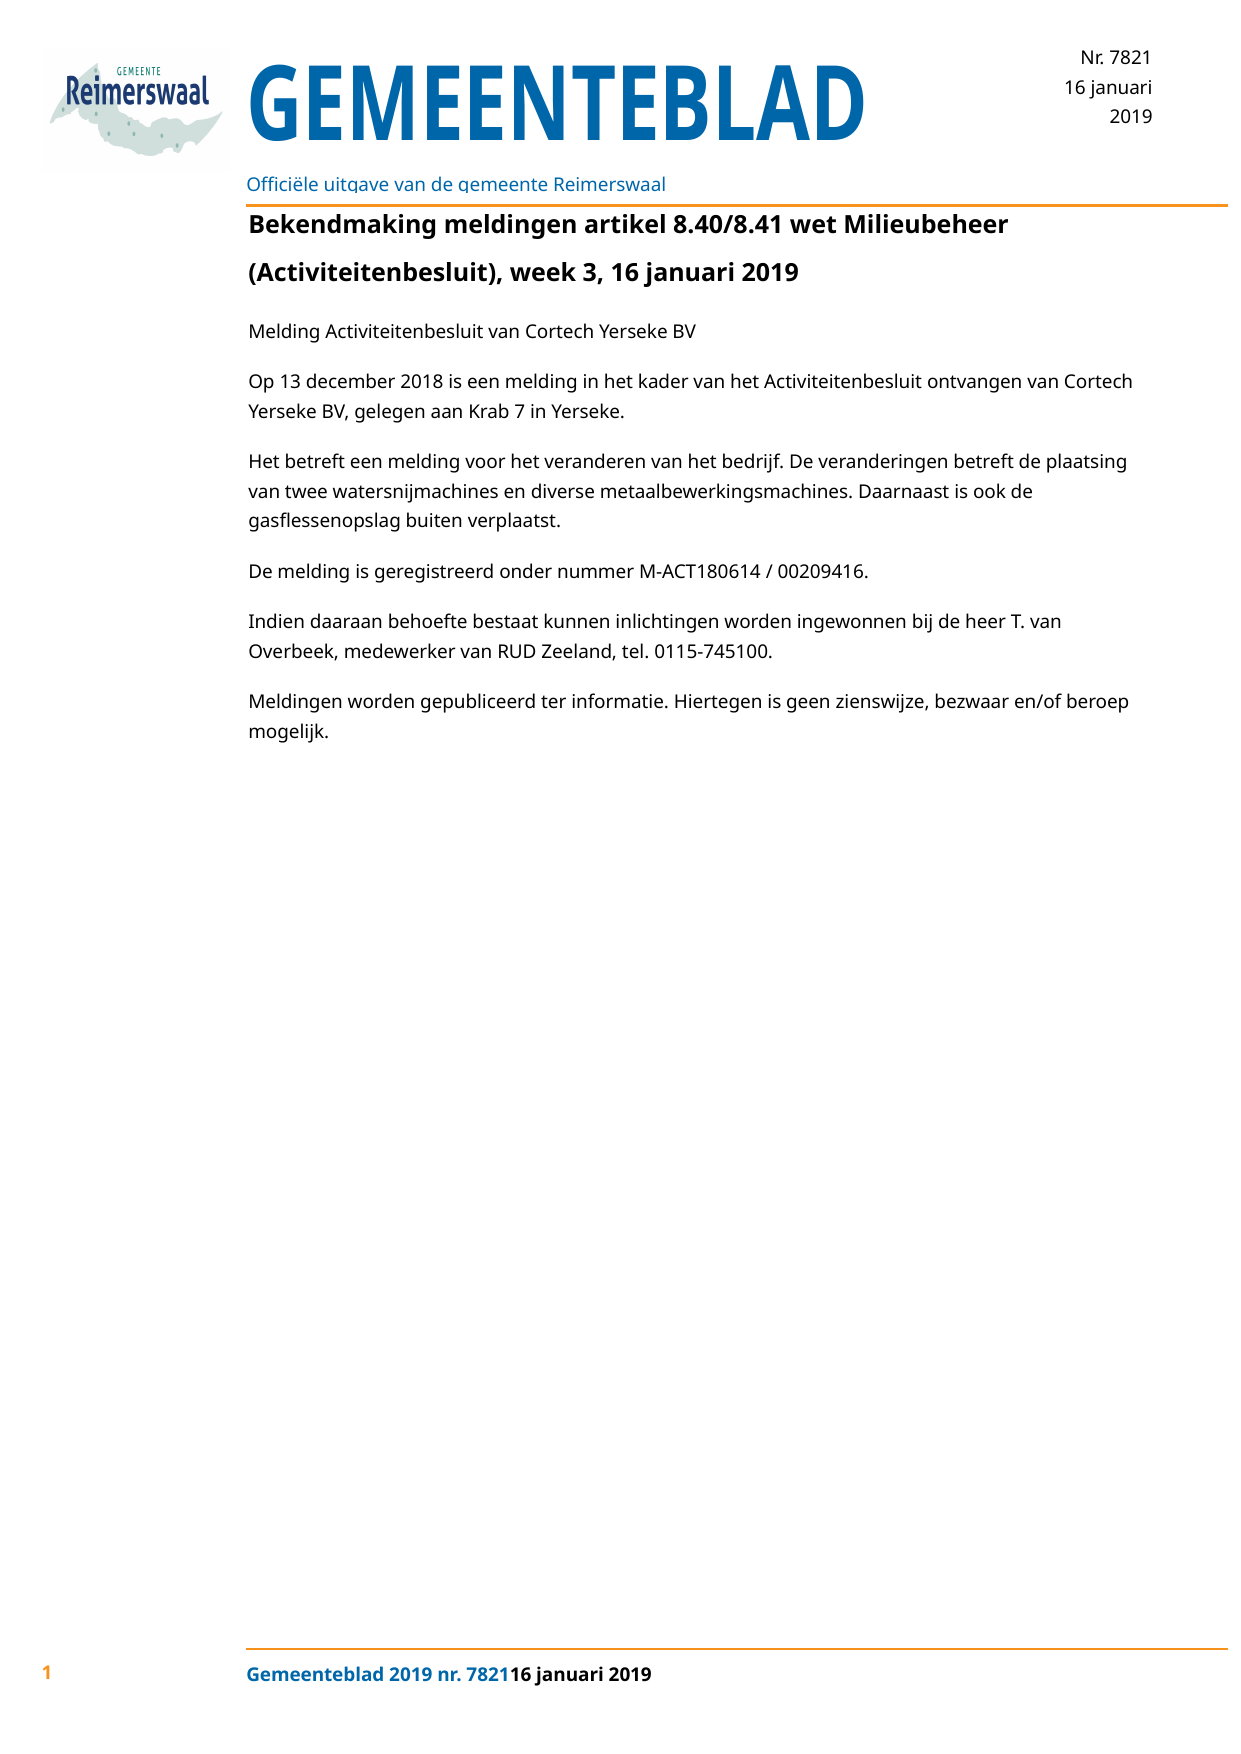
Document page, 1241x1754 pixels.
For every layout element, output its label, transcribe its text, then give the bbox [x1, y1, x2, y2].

text Meldingen worden gepubliceerd ter informatie. Hiertegen is geen zienswijze, bezwaar en/of beroep mogelijk. [248, 688, 1152, 744]
text De melding is geregistreerd onder nummer M-ACT180614 / 00209416. [248, 558, 1152, 584]
text Op 13 december 2018 is een melding in het kader van het Activiteitenbesluit ontvangen van Cortech Yerseke BV, gelegen aan Krab 7 in Yerseke. [248, 368, 1152, 424]
picture [41, 47, 231, 172]
text Het betreft een melding voor het veranderen van het bedrijf. De veranderingen betreft de plaatsing van twee watersnijmachines en diverse metaalbewerkingsmachines. Daarnaast is ook de gasflessenopslag buiten verplaatst. [248, 448, 1152, 533]
text Melding Activiteitenbesluit van Cortech Yerseke BV [248, 318, 1152, 344]
text Bekendmaking meldingen artikel 8.40/8.41 wet Milieubeheer (Activiteitenbesluit), week 3, 16 januari 2019 [248, 207, 1152, 288]
text Indien daaraan behoefte bestaat kunnen inlichtingen worden ingewonnen bij de heer T. van Overbeek, medewerker van RUD Zeeland, tel. 0115-745100. [248, 608, 1152, 664]
